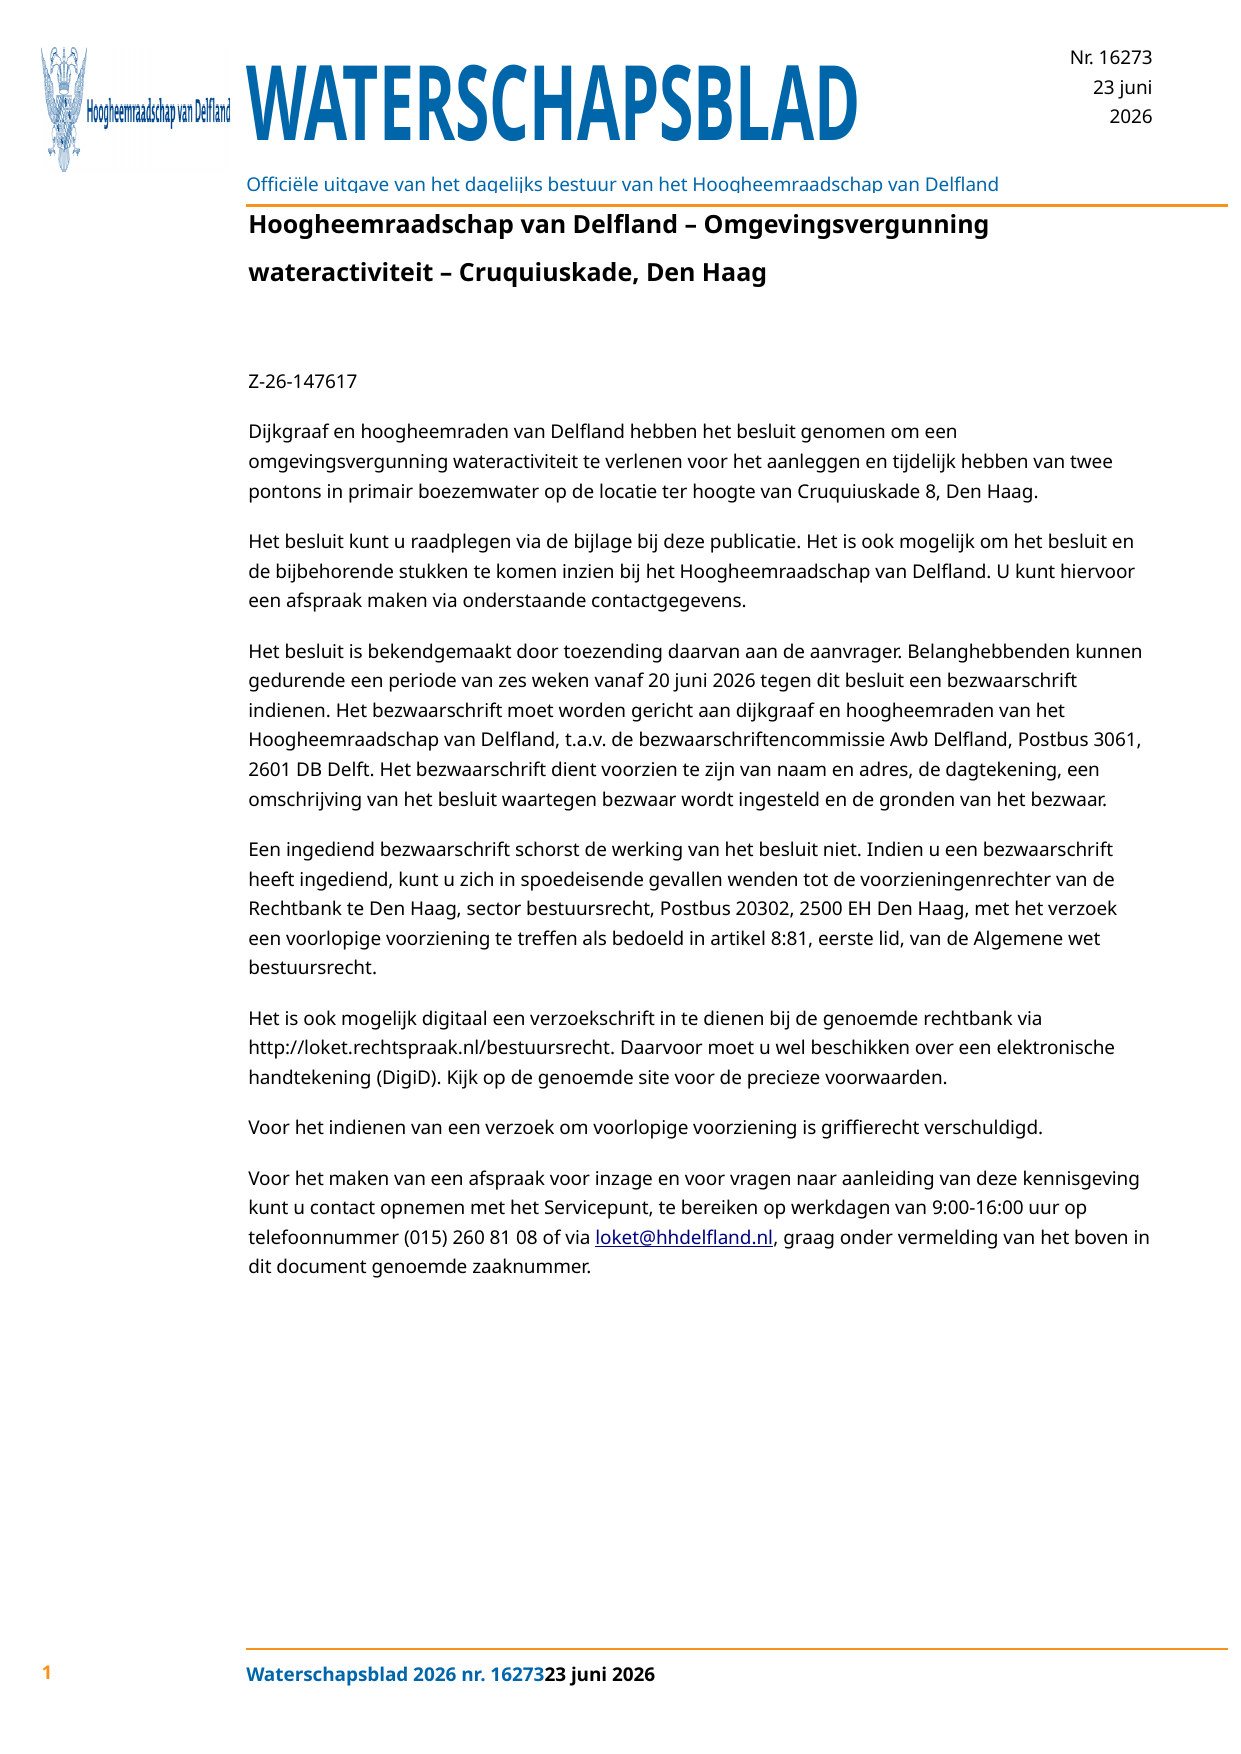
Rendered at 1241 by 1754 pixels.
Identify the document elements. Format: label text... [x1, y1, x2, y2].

text Het besluit kunt u raadplegen via de bijlage bij deze publicatie. Het is ook mogelijk om het besluit en de bijbehorende stukken te komen inzien bij het Hoogheemraadschap van Delfland. U kunt hiervoor een afspraak maken via onderstaande contactgegevens. [248, 528, 1152, 613]
text Dijkgraaf en hoogheemraden van Delfland hebben het besluit genomen om een omgevingsvergunning wateractiviteit te verlenen voor het aanleggen en tijdelijk hebben van twee pontons in primair boezemwater op de locatie ter hoogte van Cruquiuskade 8, Den Haag. [248, 419, 1152, 504]
text Een ingediend bezwaarschrift schorst de werking van het besluit niet. Indien u een bezwaarschrift heeft ingediend, kunt u zich in spoedeisende gevallen wenden tot de voorzieningenrechter van de Rechtbank te Den Haag, sector bestuursrecht, Postbus 20302, 2500 EH Den Haag, met het verzoek een voorlopige voorziening te treffen als bedoeld in artikel 8:81, eerste lid, van de Algemene wet bestuursrecht. [248, 836, 1152, 980]
text Het is ook mogelijk digitaal een verzoekschrift in te dienen bij de genoemde rechtbank via http://loket.rechtspraak.nl/bestuursrecht. Daarvoor moet u wel beschikken over een elektronische handtekening (DigiD). Kijk op de genoemde site voor de precieze voorwaarden. [248, 1005, 1152, 1090]
picture [41, 47, 231, 172]
text Hoogheemraadschap van Delfland – Omgevingsvergunning wateractiviteit – Cruquiuskade, Den Haag [248, 207, 1152, 288]
text Voor het indienen van een verzoek om voorlopige voorziening is griffierecht verschuldigd. [248, 1114, 1152, 1140]
text Voor het maken van een afspraak voor inzage en voor vragen naar aanleiding van deze kennisgeving kunt u contact opnemen met het Servicepunt, te bereiken op werkdagen van 9:00-16:00 uur op telefoonnummer (015) 260 81 08 of via loket@hhdelfland.nl, graag onder vermelding van het boven in dit document genoemde zaaknummer. [248, 1165, 1152, 1279]
text Z-26-147617 [248, 368, 1152, 394]
text Het besluit is bekendgemaakt door toezending daarvan aan de aanvrager. Belanghebbenden kunnen gedurende een periode van zes weken vanaf 20 juni 2026 tegen dit besluit een bezwaarschrift indienen. Het bezwaarschrift moet worden gericht aan dijkgraaf en hoogheemraden van het Hoogheemraadschap van Delfland, t.a.v. de bezwaarschriftencommissie Awb Delfland, Postbus 3061, 2601 DB Delft. Het bezwaarschrift dient voorzien te zijn van naam en adres, de dagtekening, een omschrijving van het besluit waartegen bezwaar wordt ingesteld en de gronden van het bezwaar. [248, 638, 1152, 812]
